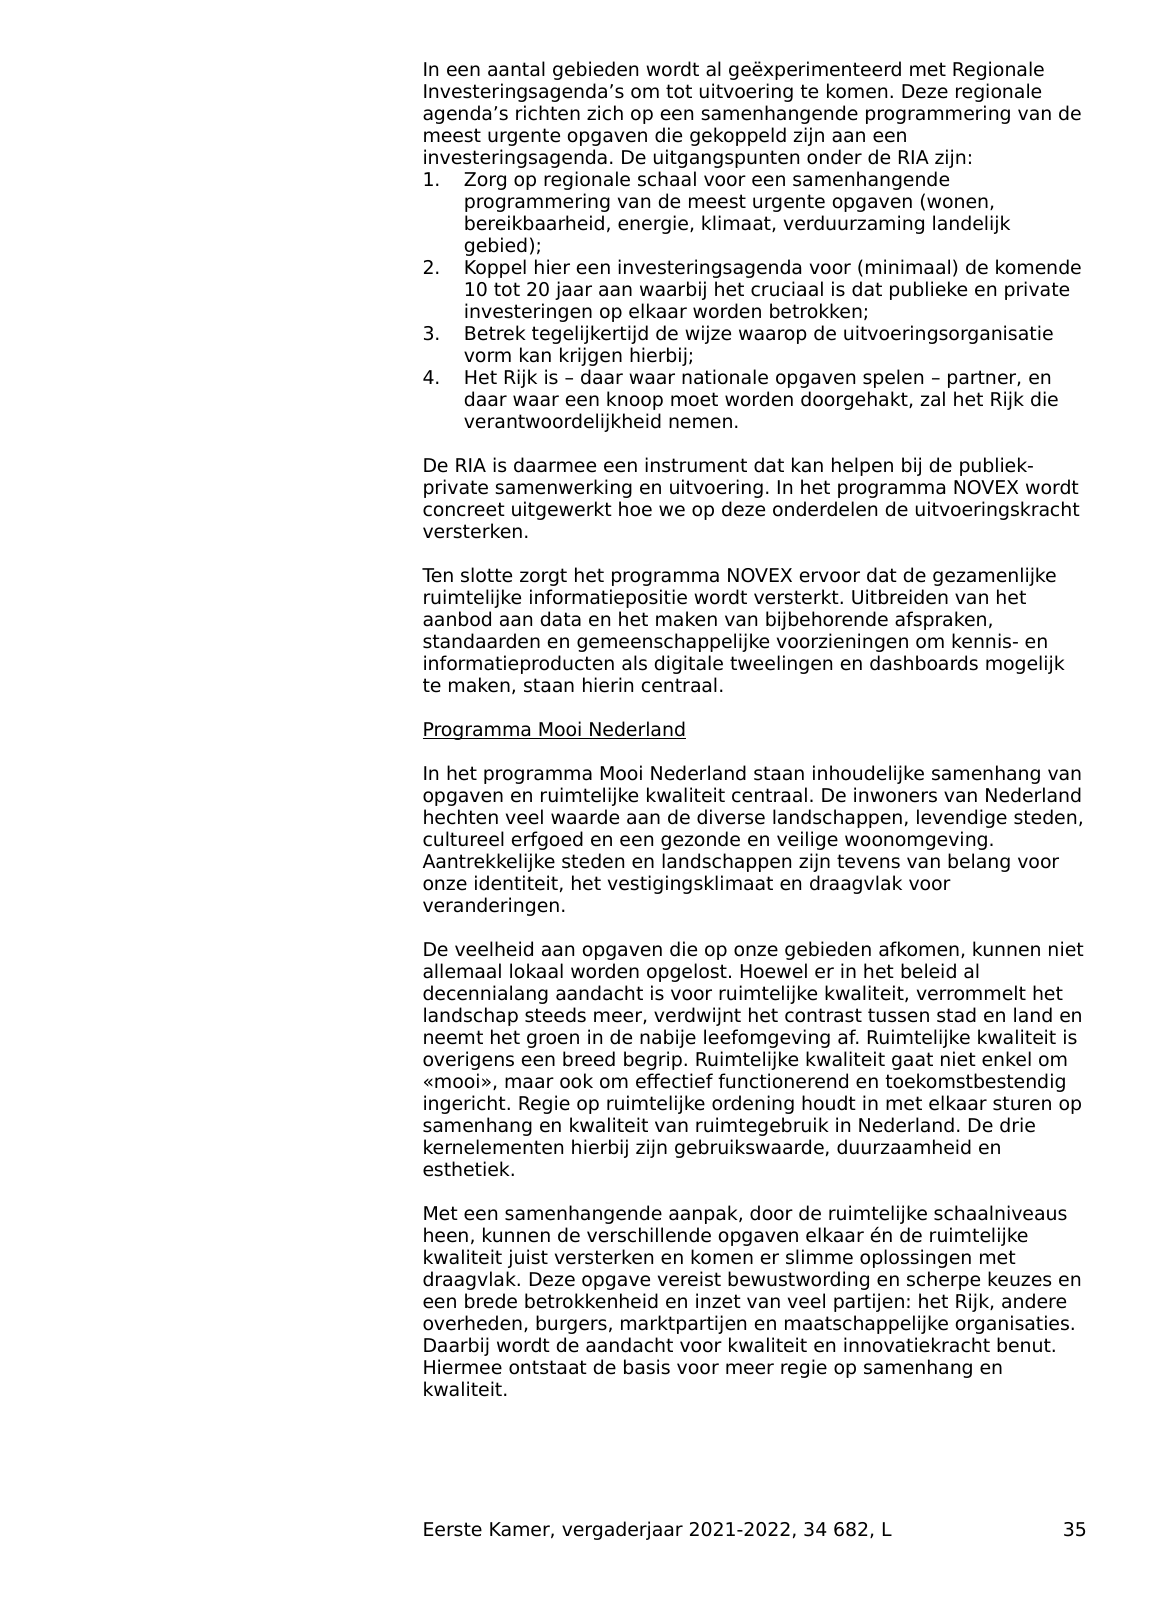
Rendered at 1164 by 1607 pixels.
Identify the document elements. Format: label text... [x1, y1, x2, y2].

subtitle Programma Mooi Nederland [422, 719, 1087, 741]
text De veelheid aan opgaven die op onze gebieden afkomen, kunnen niet allemaal lokaal worden opgelost. Hoewel er in het beleid al decennialang aandacht is voor ruimtelijke kwaliteit, verrommelt het landschap steeds meer, verdwijnt het contrast tussen stad en land en neemt het groen in de nabije leefomgeving af. Ruimtelijke kwaliteit is overigens een breed begrip. Ruimtelijke kwaliteit gaat niet enkel om «mooi», maar ook om effectief functionerend en toekomstbestendig ingericht. Regie op ruimtelijke ordening houdt in met elkaar sturen op samenhang en kwaliteit van ruimtegebruik in Nederland. De drie kernelementen hierbij zijn gebruikswaarde, duurzaamheid en esthetiek. [422, 939, 1087, 1181]
text In het programma Mooi Nederland staan inhoudelijke samenhang van opgaven en ruimtelijke kwaliteit centraal. De inwoners van Nederland hechten veel waarde aan de diverse landschappen, levendige steden, cultureel erfgoed en een gezonde en veilige woonomgeving. Aantrekkelijke steden en landschappen zijn tevens van belang voor onze identiteit, het vestigingsklimaat en draagvlak voor veranderingen. [422, 763, 1087, 917]
text 4. Het Rijk is – daar waar nationale opgaven spelen – partner, en daar waar een knoop moet worden doorgehakt, zal het Rijk die verantwoordelijkheid nemen. [422, 367, 1087, 433]
text De RIA is daarmee een instrument dat kan helpen bij de publiek-private samenwerking en uitvoering. In het programma NOVEX wordt concreet uitgewerkt hoe we op deze onderdelen de uitvoeringskracht versterken. [422, 455, 1087, 543]
text 2. Koppel hier een investeringsagenda voor (minimaal) de komende 10 tot 20 jaar aan waarbij het cruciaal is dat publieke en private investeringen op elkaar worden betrokken; [422, 257, 1087, 323]
text 1. Zorg op regionale schaal voor een samenhangende programmering van de meest urgente opgaven (wonen, bereikbaarheid, energie, klimaat, verduurzaming landelijk gebied); [422, 169, 1087, 257]
text Ten slotte zorgt het programma NOVEX ervoor dat de gezamenlijke ruimtelijke informatiepositie wordt versterkt. Uitbreiden van het aanbod aan data en het maken van bijbehorende afspraken, standaarden en gemeenschappelijke voorzieningen om kennis- en informatieproducten als digitale tweelingen en dashboards mogelijk te maken, staan hierin centraal. [422, 565, 1087, 697]
text 3. Betrek tegelijkertijd de wijze waarop de uitvoeringsorganisatie vorm kan krijgen hierbij; [422, 323, 1087, 367]
text Met een samenhangende aanpak, door de ruimtelijke schaalniveaus heen, kunnen de verschillende opgaven elkaar én de ruimtelijke kwaliteit juist versterken en komen er slimme oplossingen met draagvlak. Deze opgave vereist bewustwording en scherpe keuzes en een brede betrokkenheid en inzet van veel partijen: het Rijk, andere overheden, burgers, marktpartijen en maatschappelijke organisaties. Daarbij wordt de aandacht voor kwaliteit en innovatiekracht benut. Hiermee ontstaat de basis voor meer regie op samenhang en kwaliteit. [422, 1203, 1087, 1401]
text In een aantal gebieden wordt al geëxperimenteerd met Regionale Investeringsagenda’s om tot uitvoering te komen. Deze regionale agenda’s richten zich op een samenhangende programmering van de meest urgente opgaven die gekoppeld zijn aan een investeringsagenda. De uitgangspunten onder de RIA zijn: [422, 59, 1087, 169]
